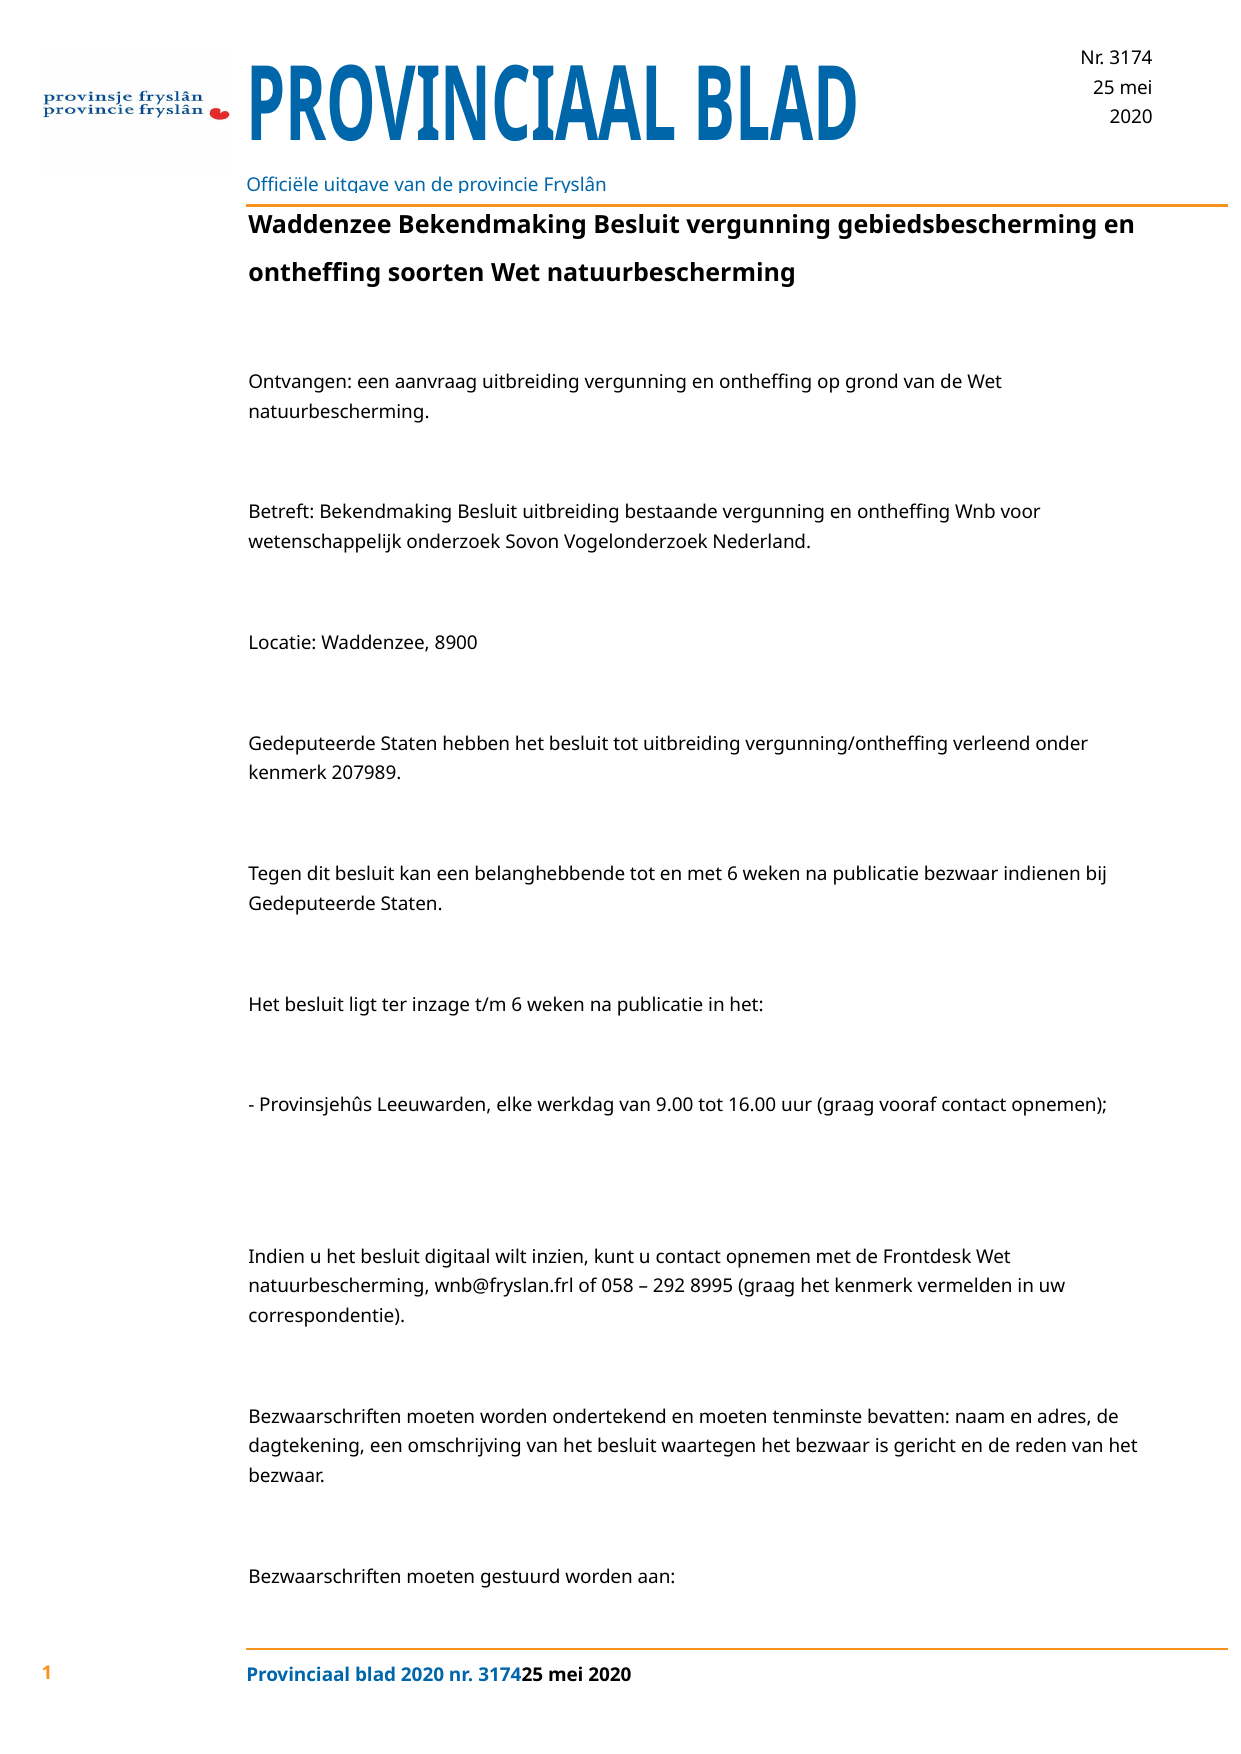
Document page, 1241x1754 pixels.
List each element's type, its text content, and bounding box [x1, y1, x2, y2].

text Bezwaarschriften moeten worden ondertekend en moeten tenminste bevatten: naam en adres, de dagtekening, een omschrijving van het besluit waartegen het bezwaar is gericht en de reden van het bezwaar. [248, 1403, 1152, 1488]
text Het besluit ligt ter inzage t/m 6 weken na publicatie in het: [248, 991, 1152, 1017]
text Indien u het besluit digitaal wilt inzien, kunt u contact opnemen met de Frontdesk Wet natuurbescherming, wnb@fryslan.frl of 058 – 292 8995 (graag het kenmerk vermelden in uw correspondentie). [248, 1243, 1152, 1328]
text Betreft: Bekendmaking Besluit uitbreiding bestaande vergunning en ontheffing Wnb voor wetenschappelijk onderzoek Sovon Vogelonderzoek Nederland. [248, 499, 1152, 554]
picture [41, 47, 231, 172]
text - Provinsjehûs Leeuwarden, elke werkdag van 9.00 tot 16.00 uur (graag vooraf contact opnemen); [248, 1092, 1152, 1117]
text Waddenzee Bekendmaking Besluit vergunning gebiedsbescherming en ontheffing soorten Wet natuurbescherming [248, 207, 1152, 288]
text Tegen dit besluit kan een belanghebbende tot en met 6 weken na publicatie bezwaar indienen bij Gedeputeerde Staten. [248, 860, 1152, 916]
text Ontvangen: een aanvraag uitbreiding vergunning en ontheffing op grond van de Wet natuurbescherming. [248, 368, 1152, 424]
text Gedeputeerde Staten hebben het besluit tot uitbreiding vergunning/ontheffing verleend onder kenmerk 207989. [248, 730, 1152, 785]
text Bezwaarschriften moeten gestuurd worden aan: [248, 1563, 1152, 1589]
text Locatie: Waddenzee, 8900 [248, 629, 1152, 655]
